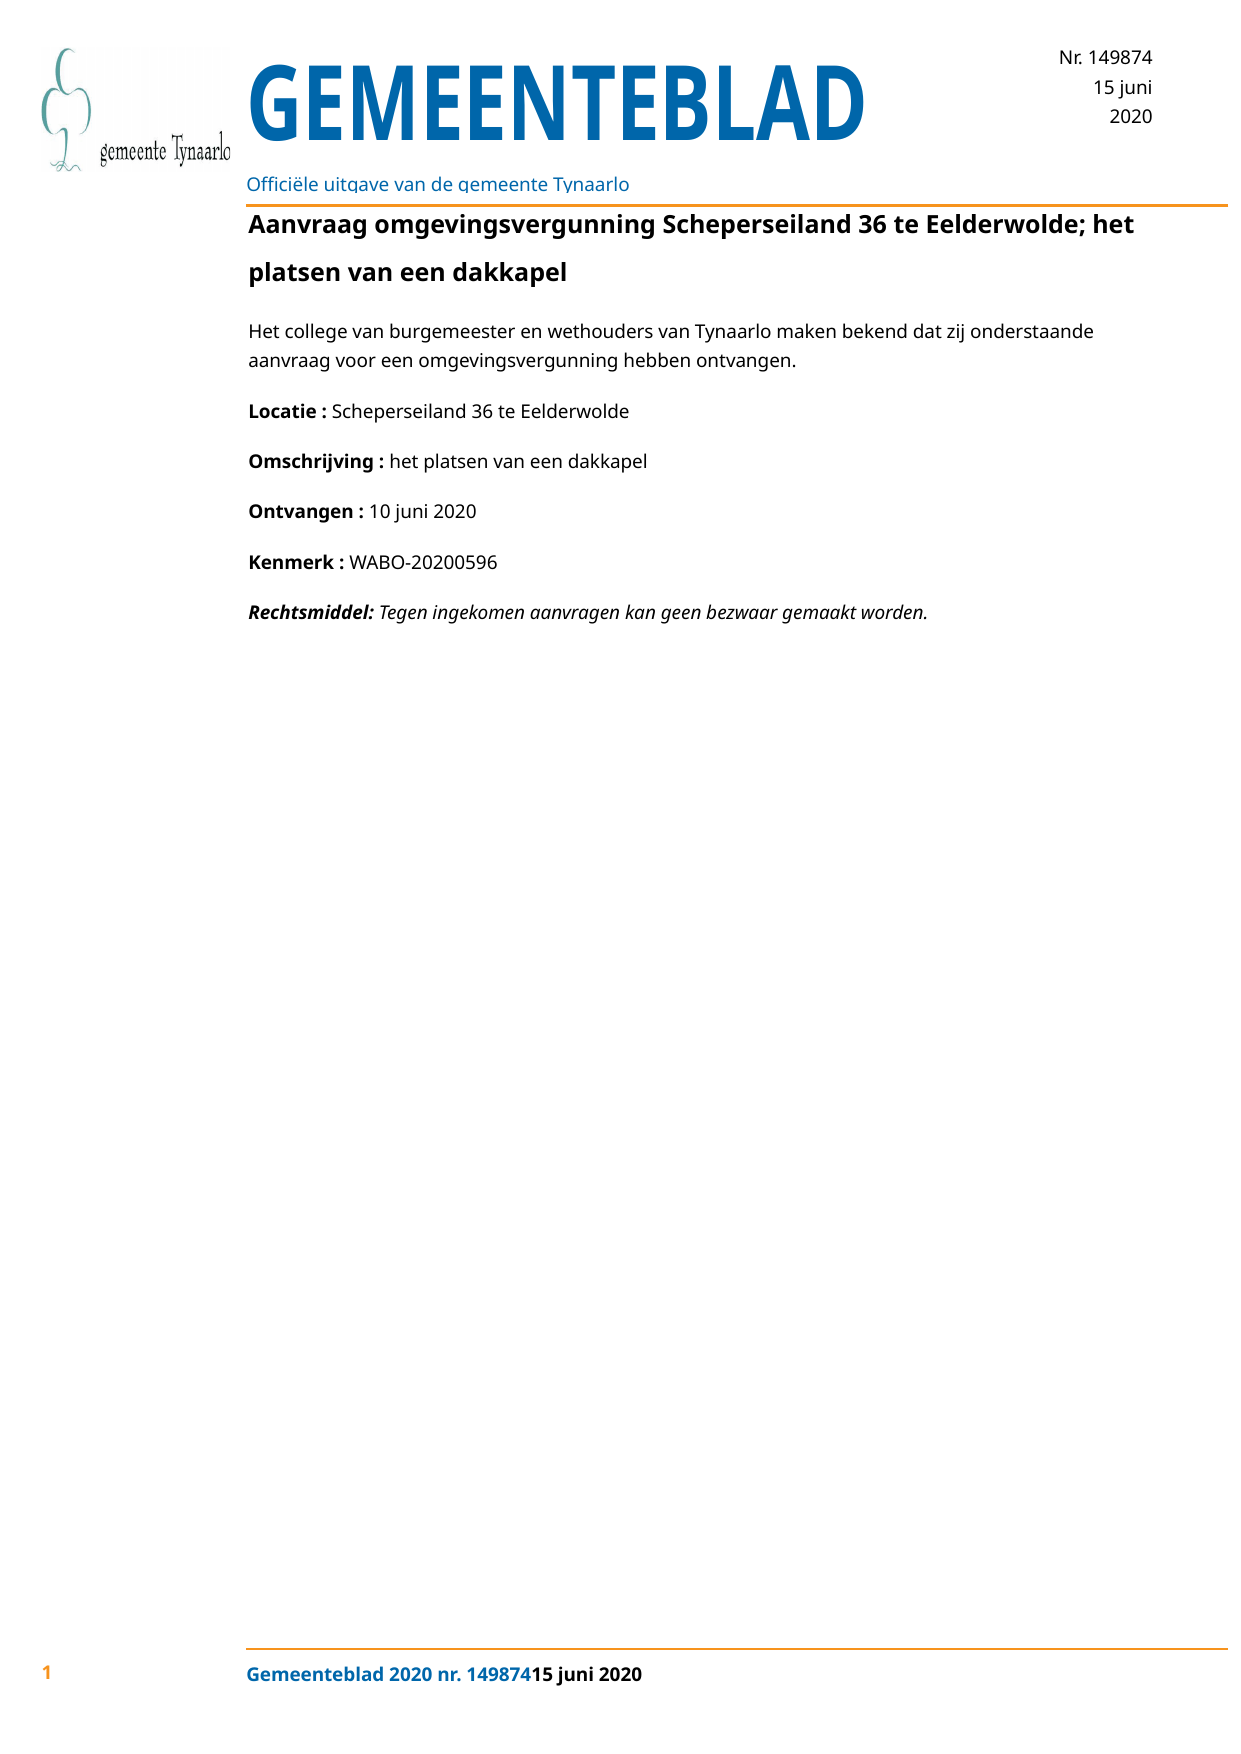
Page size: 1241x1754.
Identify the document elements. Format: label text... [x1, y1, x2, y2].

text Ontvangen : 10 juni 2020 [248, 499, 1152, 524]
picture [41, 47, 231, 172]
text Locatie : Scheperseiland 36 te Eelderwolde [248, 398, 1152, 424]
text Rechtsmiddel: Tegen ingekomen aanvragen kan geen bezwaar gemaakt worden. [248, 599, 1152, 625]
text Het college van burgemeester en wethouders van Tynaarlo maken bekend dat zij onderstaande aanvraag voor een omgevingsvergunning hebben ontvangen. [248, 318, 1152, 373]
text Omschrijving : het platsen van een dakkapel [248, 448, 1152, 474]
text Aanvraag omgevingsvergunning Scheperseiland 36 te Eelderwolde; het platsen van een dakkapel [248, 207, 1152, 288]
text Kenmerk : WABO-20200596 [248, 549, 1152, 575]
